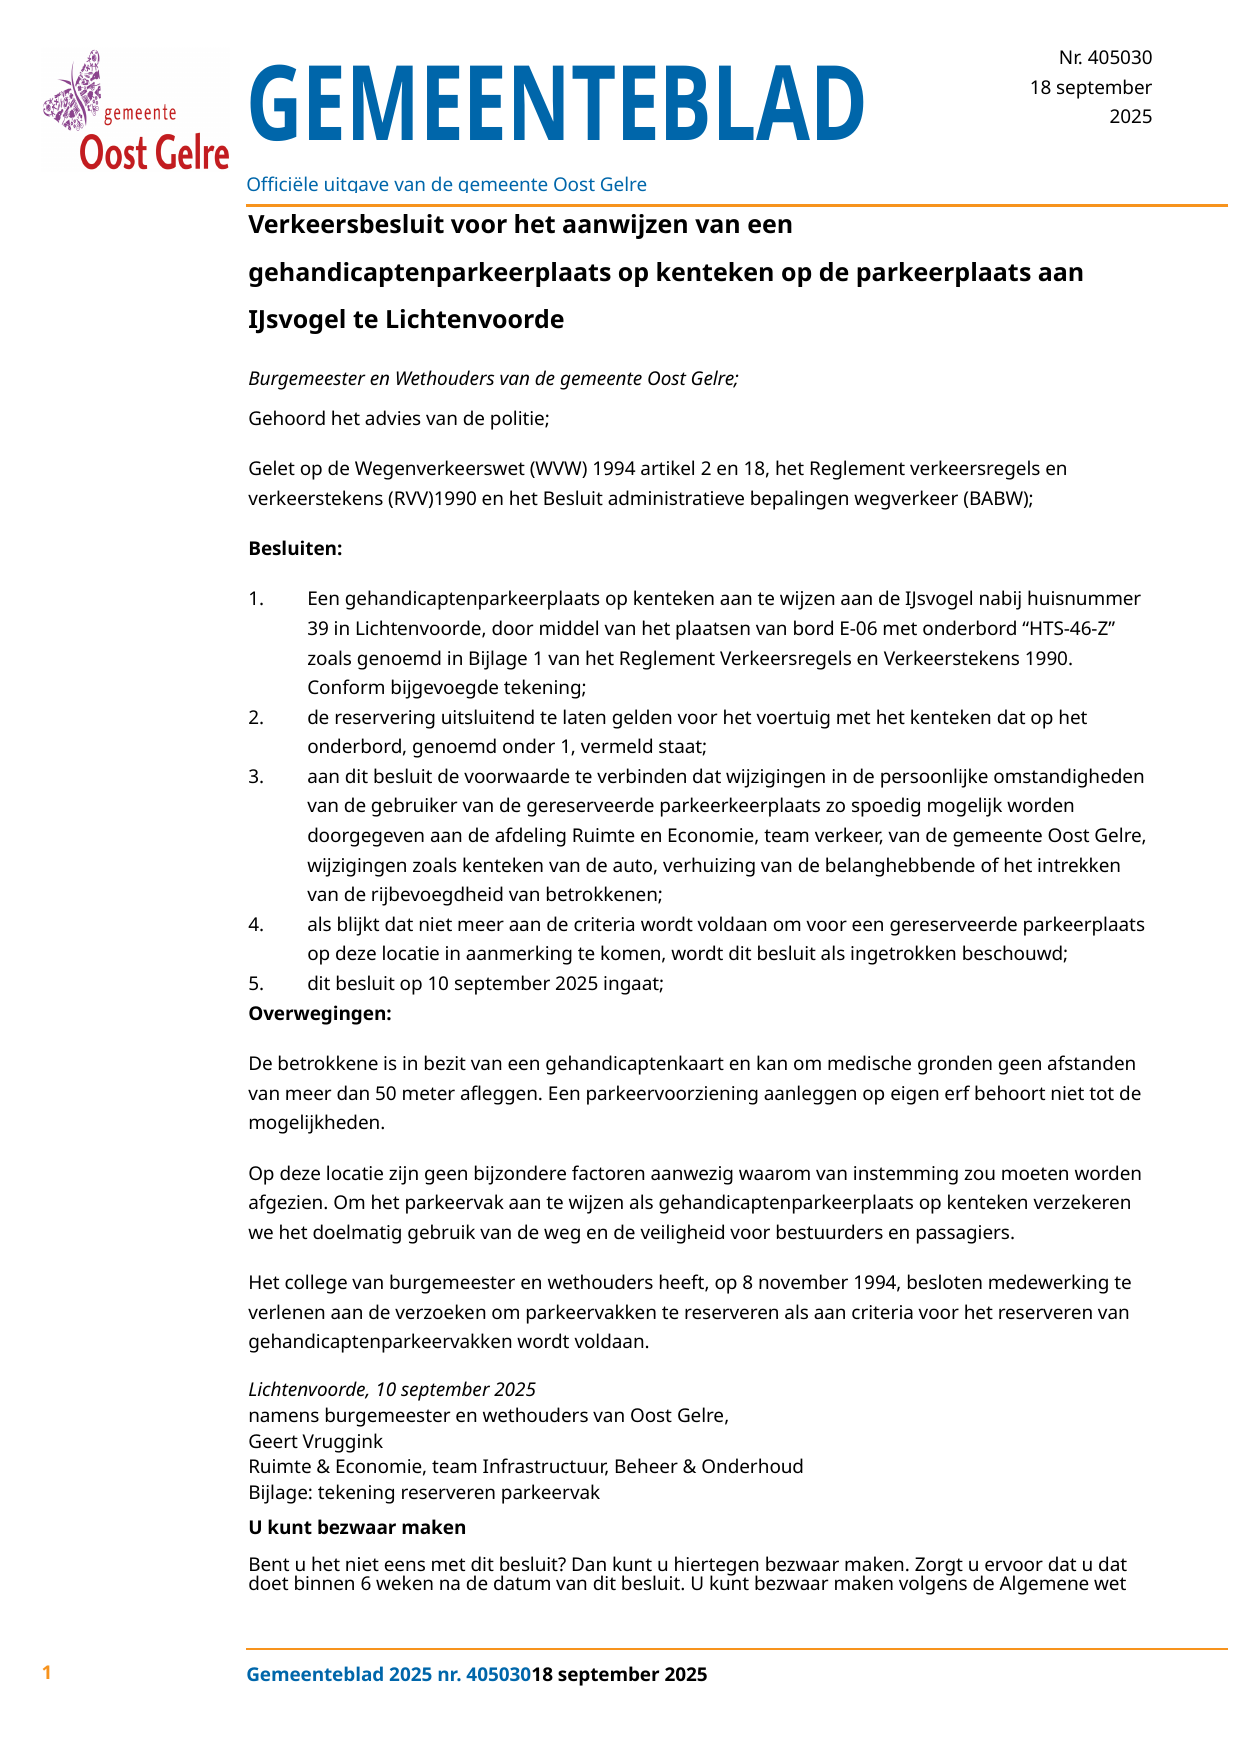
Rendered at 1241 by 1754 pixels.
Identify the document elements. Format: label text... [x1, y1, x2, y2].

text Overwegingen: [248, 1000, 1152, 1026]
text Gelet op de Wegenverkeerswet (WVW) 1994 artikel 2 en 18, het Reglement verkeersregels en verkeerstekens (RVV)1990 en het Besluit administratieve bepalingen wegverkeer (BABW); [248, 455, 1152, 511]
list de reservering uitsluitend te laten gelden voor het voertuig met het kenteken dat op het onderbord, genoemd onder 1, vermeld staat; [248, 704, 1152, 759]
text Bent u het niet eens met dit besluit? Dan kunt u hiertegen bezwaar maken. Zorgt u ervoor dat u dat doet binnen 6 weken na de datum van dit besluit. U kunt bezwaar maken volgens de Algemene wet [248, 1556, 1152, 1594]
text Geert Vruggink [248, 1428, 1152, 1453]
text Bijlage: tekening reserveren parkeervak [248, 1479, 1152, 1505]
text U kunt bezwaar maken [248, 1519, 1152, 1538]
text namens burgemeester en wethouders van Oost Gelre, [248, 1402, 1152, 1428]
list Conform bijgevoegde tekening; [248, 674, 1152, 700]
text De betrokkene is in bezit van een gehandicaptenkaart en kan om medische gronden geen afstanden van meer dan 50 meter afleggen. Een parkeervoorziening aanleggen op eigen erf behoort niet tot de mogelijkheden. [248, 1050, 1152, 1135]
text Gehoord het advies van de politie; [248, 405, 1152, 431]
text Verkeersbesluit voor het aanwijzen van een gehandicaptenparkeerplaats op kenteken op de parkeerplaats aan IJsvogel te Lichtenvoorde [248, 207, 1152, 336]
text Burgemeester en Wethouders van de gemeente Oost Gelre; [248, 366, 1152, 391]
list dit besluit op 10 september 2025 ingaat; [248, 970, 1152, 996]
text Lichtenvoorde, 10 september 2025 [248, 1376, 1152, 1402]
text Op deze locatie zijn geen bijzondere factoren aanwezig waarom van instemming zou moeten worden afgezien. Om het parkeervak aan te wijzen als gehandicaptenparkeerplaats op kenteken verzekeren we het doelmatig gebruik van de weg en de veiligheid voor bestuurders en passagiers. [248, 1160, 1152, 1245]
list aan dit besluit de voorwaarde te verbinden dat wijzigingen in de persoonlijke omstandigheden van de gebruiker van de gereserveerde parkeerkeerplaats zo spoedig mogelijk worden doorgegeven aan de afdeling Ruimte en Economie, team verkeer, van de gemeente Oost Gelre, wijzigingen zoals kenteken van de auto, verhuizing van de belanghebbende of het intrekken van de rijbevoegdheid van betrokkenen; [248, 763, 1152, 907]
list als blijkt dat niet meer aan de criteria wordt voldaan om voor een gereserveerde parkeerplaats op deze locatie in aanmerking te komen, wordt dit besluit als ingetrokken beschouwd; [248, 911, 1152, 966]
text Ruimte & Economie, team Infrastructuur, Beheer & Onderhoud [248, 1453, 1152, 1479]
picture [41, 47, 231, 172]
list Een gehandicaptenparkeerplaats op kenteken aan te wijzen aan de IJsvogel nabij huisnummer 39 in Lichtenvoorde, door middel van het plaatsen van bord E-06 met onderbord “HTS-46-Z” zoals genoemd in Bijlage 1 van het Reglement Verkeersregels en Verkeerstekens 1990. [248, 586, 1152, 671]
text Het college van burgemeester en wethouders heeft, op 8 november 1994, besloten medewerking te verlenen aan de verzoeken om parkeervakken te reserveren als aan criteria voor het reserveren van gehandicaptenparkeervakken wordt voldaan. [248, 1269, 1152, 1354]
text Besluiten: [248, 535, 1152, 561]
